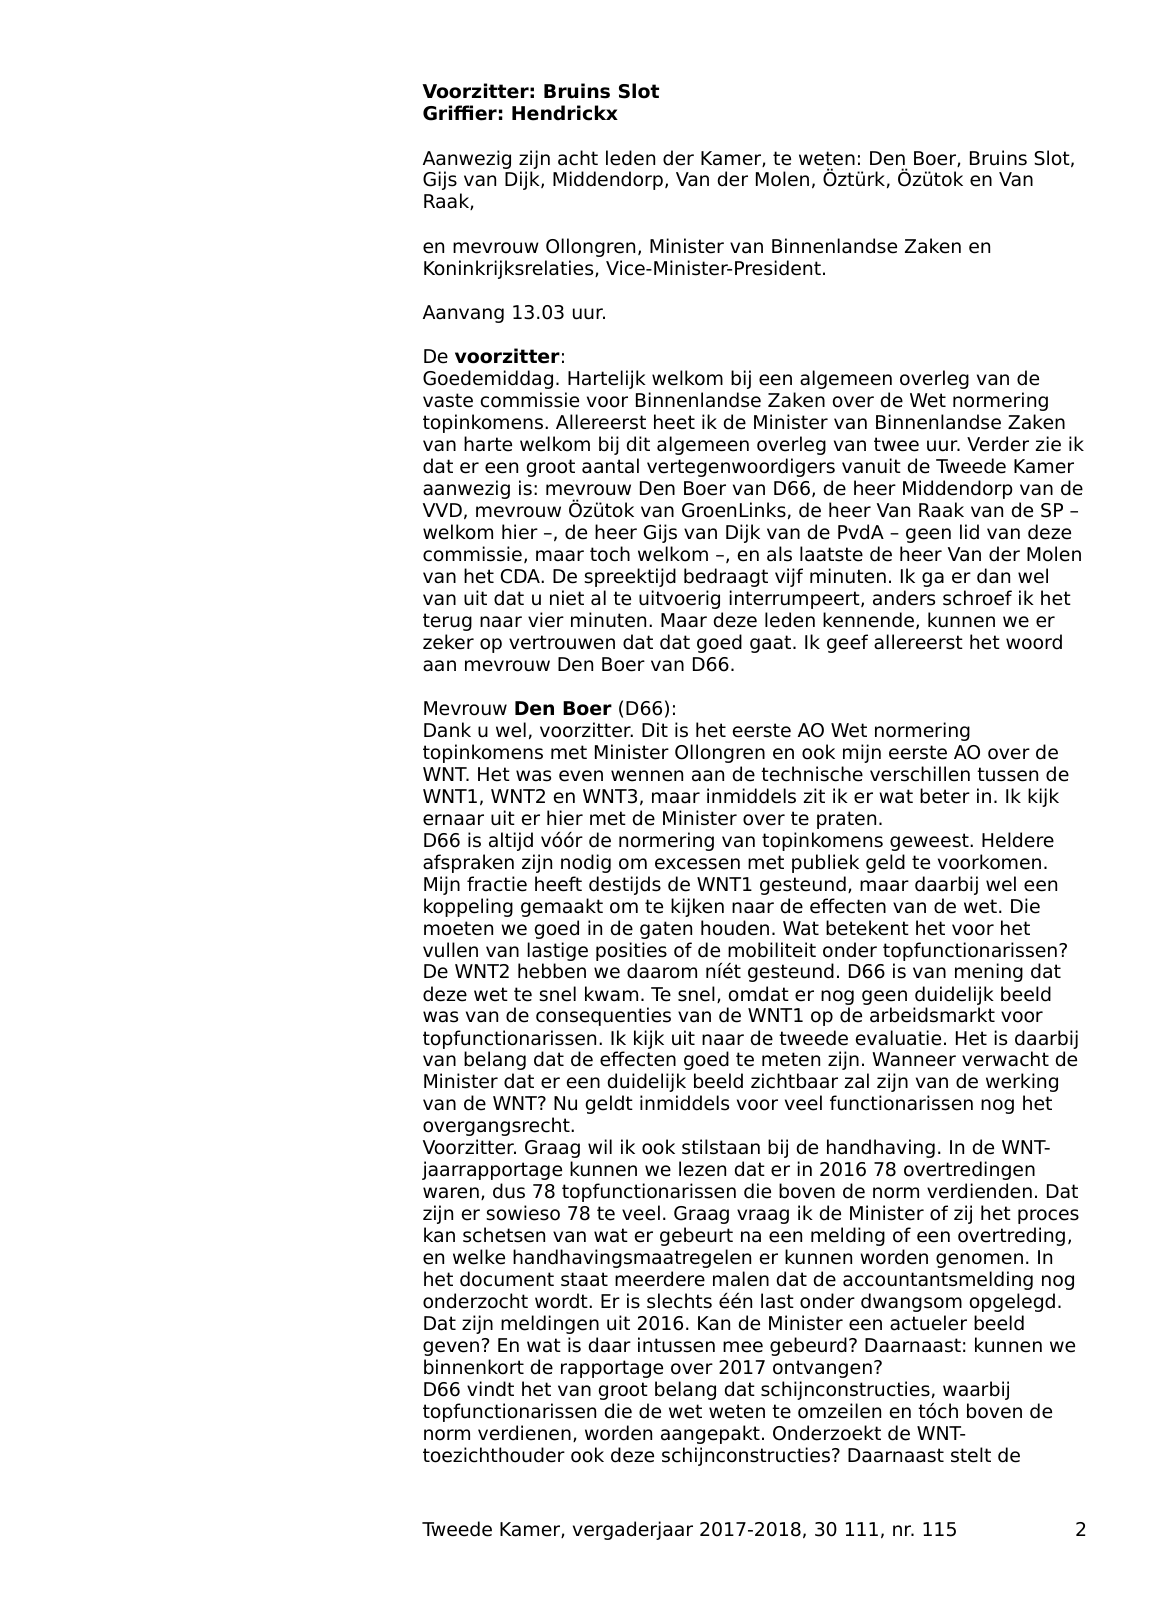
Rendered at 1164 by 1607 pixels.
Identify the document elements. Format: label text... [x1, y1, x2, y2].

text Dank u wel, voorzitter. Dit is het eerste AO Wet normering topinkomens met Minister Ollongren en ook mijn eerste AO over de WNT. Het was even wennen aan de technische verschillen tussen de WNT1, WNT2 en WNT3, maar inmiddels zit ik er wat beter in. Ik kijk ernaar uit er hier met de Minister over te praten. [422, 720, 1087, 829]
text Goedemiddag. Hartelijk welkom bij een algemeen overleg van de vaste commissie voor Binnenlandse Zaken over de Wet normering topinkomens. Allereerst heet ik de Minister van Binnenlandse Zaken van harte welkom bij dit algemeen overleg van twee uur. Verder zie ik dat er een groot aantal vertegenwoordigers vanuit de Tweede Kamer aanwezig is: mevrouw Den Boer van D66, de heer Middendorp van de VVD, mevrouw Özütok van GroenLinks, de heer Van Raak van de SP – welkom hier –, de heer Gijs van Dijk van de PvdA – geen lid van deze commissie, maar toch welkom –, en als laatste de heer Van der Molen van het CDA. De spreektijd bedraagt vijf minuten. Ik ga er dan wel van uit dat u niet al te uitvoerig interrumpeert, anders schroef ik het terug naar vier minuten. Maar deze leden kennende, kunnen we er zeker op vertrouwen dat dat goed gaat. Ik geef allereerst het woord aan mevrouw Den Boer van D66. [422, 368, 1087, 676]
text D66 vindt het van groot belang dat schijnconstructies, waarbij topfunctionarissen die de wet weten te omzeilen en tóch boven de norm verdienen, worden aangepakt. Onderzoekt de WNT-toezichthouder ook deze schijnconstructies? Daarnaast stelt de [422, 1379, 1087, 1467]
text D66 is altijd vóór de normering van topinkomens geweest. Heldere afspraken zijn nodig om excessen met publiek geld te voorkomen. Mijn fractie heeft destijds de WNT1 gesteund, maar daarbij wel een koppeling gemaakt om te kijken naar de effecten van de wet. Die moeten we goed in de gaten houden. Wat betekent het voor het vullen van lastige posities of de mobiliteit onder topfunctionarissen? De WNT2 hebben we daarom níét gesteund. D66 is van mening dat deze wet te snel kwam. Te snel, omdat er nog geen duidelijk beeld was van de consequenties van de WNT1 op de arbeidsmarkt voor topfunctionarissen. Ik kijk uit naar de tweede evaluatie. Het is daarbij van belang dat de effecten goed te meten zijn. Wanneer verwacht de Minister dat er een duidelijk beeld zichtbaar zal zijn van de werking van de WNT? Nu geldt inmiddels voor veel functionarissen nog het overgangsrecht. [422, 829, 1087, 1137]
text Aanwezig zijn acht leden der Kamer, te weten: Den Boer, Bruins Slot, Gijs van Dijk, Middendorp, Van der Molen, Öztürk, Özütok en Van Raak, [422, 147, 1087, 213]
text Voorzitter. Graag wil ik ook stilstaan bij de handhaving. In de WNT-jaarrapportage kunnen we lezen dat er in 2016 78 overtredingen waren, dus 78 topfunctionarissen die boven de norm verdienden. Dat zijn er sowieso 78 te veel. Graag vraag ik de Minister of zij het proces kan schetsen van wat er gebeurt na een melding of een overtreding, en welke handhavingsmaatregelen er kunnen worden genomen. In het document staat meerdere malen dat de accountantsmelding nog onderzocht wordt. Er is slechts één last onder dwangsom opgelegd. Dat zijn meldingen uit 2016. Kan de Minister een actueler beeld geven? En wat is daar intussen mee gebeurd? Daarnaast: kunnen we binnenkort de rapportage over 2017 ontvangen? [422, 1137, 1087, 1379]
text en mevrouw Ollongren, Minister van Binnenlandse Zaken en Koninkrijksrelaties, Vice-Minister-President. [422, 236, 1087, 279]
text De voorzitter: [422, 346, 1087, 368]
text Griffier: Hendrickx [422, 103, 1087, 125]
text Aanvang 13.03 uur. [422, 302, 1087, 324]
text Mevrouw Den Boer (D66): [422, 698, 1087, 720]
text Voorzitter: Bruins Slot [422, 81, 1087, 103]
